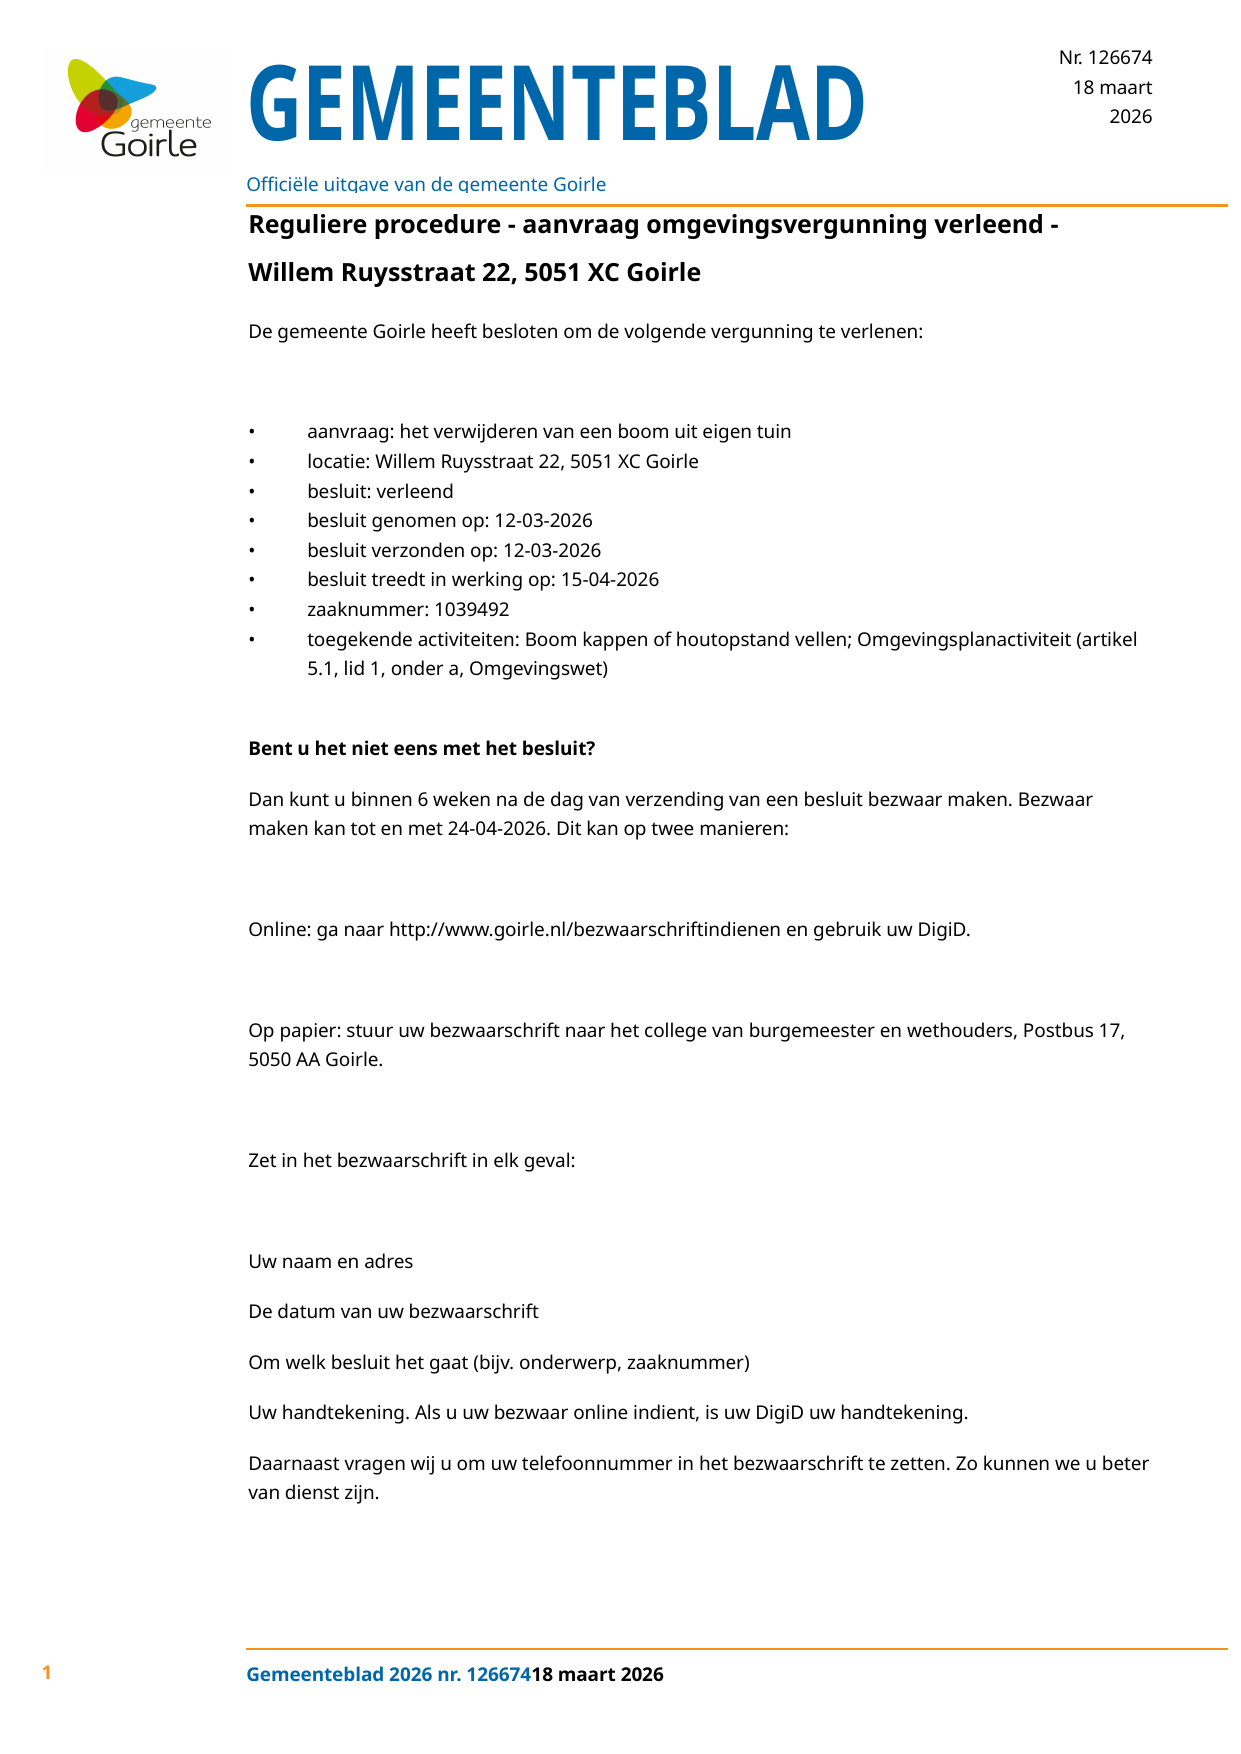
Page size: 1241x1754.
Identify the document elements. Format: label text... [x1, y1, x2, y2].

text Dan kunt u binnen 6 weken na de dag van verzending van een besluit bezwaar maken. Bezwaar maken kan tot en met 24-04-2026. Dit kan op twee manieren: [248, 786, 1152, 841]
text Op papier: stuur uw bezwaarschrift naar het college van burgemeester en wethouders, Postbus 17, 5050 AA Goirle. [248, 1017, 1152, 1072]
text Reguliere procedure - aanvraag omgevingsvergunning verleend - Willem Ruysstraat 22, 5051 XC Goirle [248, 207, 1152, 288]
text Om welk besluit het gaat (bijv. onderwerp, zaaknummer) [248, 1349, 1152, 1375]
list besluit verzonden op: 12-03-2026 [248, 537, 1152, 563]
list zaaknummer: 1039492 [248, 596, 1152, 622]
list locatie: Willem Ruysstraat 22, 5051 XC Goirle [248, 448, 1152, 474]
list aanvraag: het verwijderen van een boom uit eigen tuin [248, 419, 1152, 444]
list toegekende activiteiten: Boom kappen of houtopstand vellen; Omgevingsplanactiviteit (artikel 5.1, lid 1, onder a, Omgevingswet) [248, 626, 1152, 681]
list besluit: verleend [248, 478, 1152, 504]
text De datum van uw bezwaarschrift [248, 1299, 1152, 1324]
text Zet in het bezwaarschrift in elk geval: [248, 1147, 1152, 1173]
text Bent u het niet eens met het besluit? [248, 735, 1152, 761]
list besluit treedt in werking op: 15-04-2026 [248, 567, 1152, 592]
list besluit genomen op: 12-03-2026 [248, 507, 1152, 533]
picture [41, 47, 231, 172]
text De gemeente Goirle heeft besloten om de volgende vergunning te verlenen: [248, 318, 1152, 344]
text Uw handtekening. Als u uw bezwaar online indient, is uw DigiD uw handtekening. [248, 1399, 1152, 1425]
text Uw naam en adres [248, 1248, 1152, 1274]
text Online: ga naar http://www.goirle.nl/bezwaarschriftindienen en gebruik uw DigiD. [248, 916, 1152, 942]
text Daarnaast vragen wij u om uw telefoonnummer in het bezwaarschrift te zetten. Zo kunnen we u beter van dienst zijn. [248, 1450, 1152, 1505]
